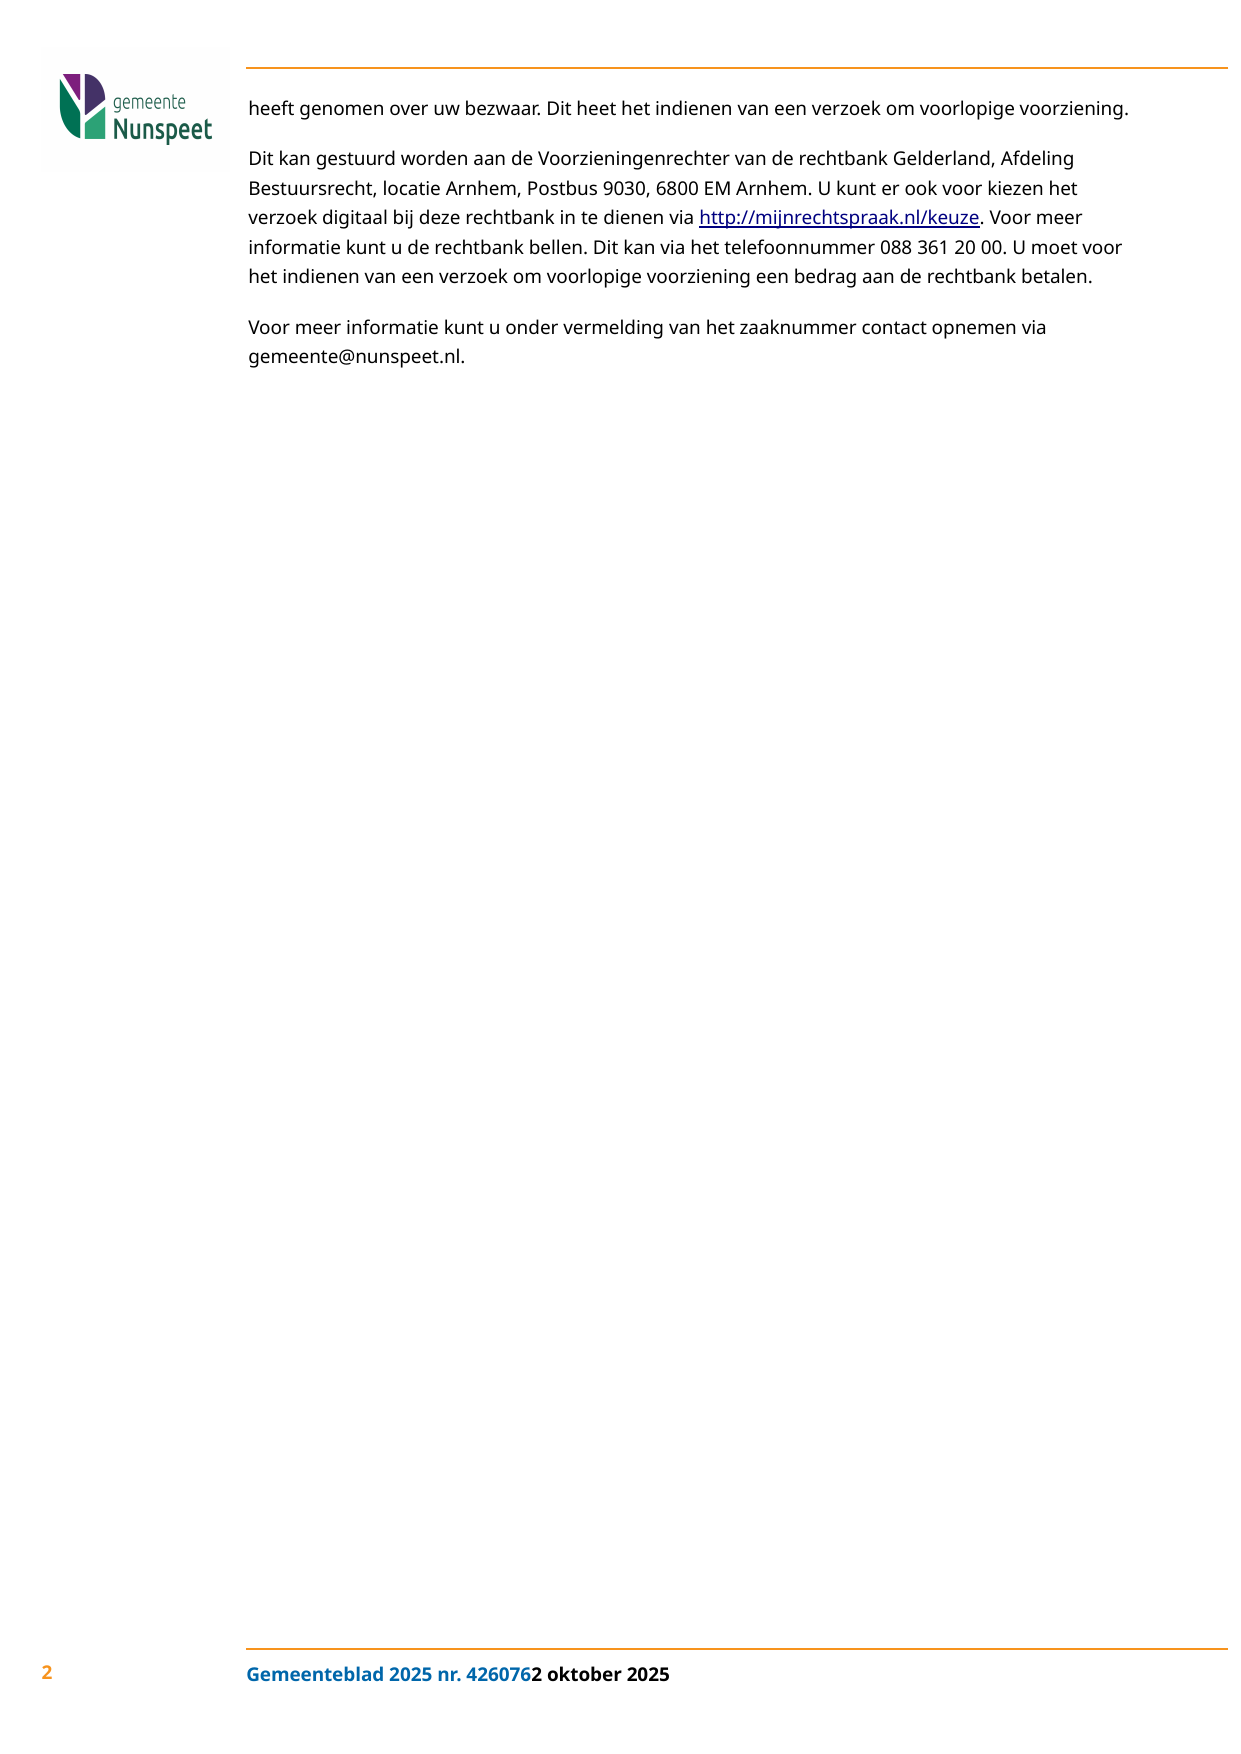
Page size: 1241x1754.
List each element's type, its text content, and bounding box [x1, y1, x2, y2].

text heeft genomen over uw bezwaar. Dit heet het indienen van een verzoek om voorlopige voorziening. [248, 95, 1152, 121]
picture [41, 47, 231, 172]
text Voor meer informatie kunt u onder vermelding van het zaaknummer contact opnemen via gemeente@nunspeet.nl. [248, 314, 1152, 369]
text Dit kan gestuurd worden aan de Voorzieningenrechter van de rechtbank Gelderland, Afdeling Bestuursrecht, locatie Arnhem, Postbus 9030, 6800 EM Arnhem. U kunt er ook voor kiezen het verzoek digitaal bij deze rechtbank in te dienen via http://mijnrechtspraak.nl/keuze. Voor meer informatie kunt u de rechtbank bellen. Dit kan via het telefoonnummer 088 361 20 00. U moet voor het indienen van een verzoek om voorlopige voorziening een bedrag aan de rechtbank betalen. [248, 145, 1152, 289]
